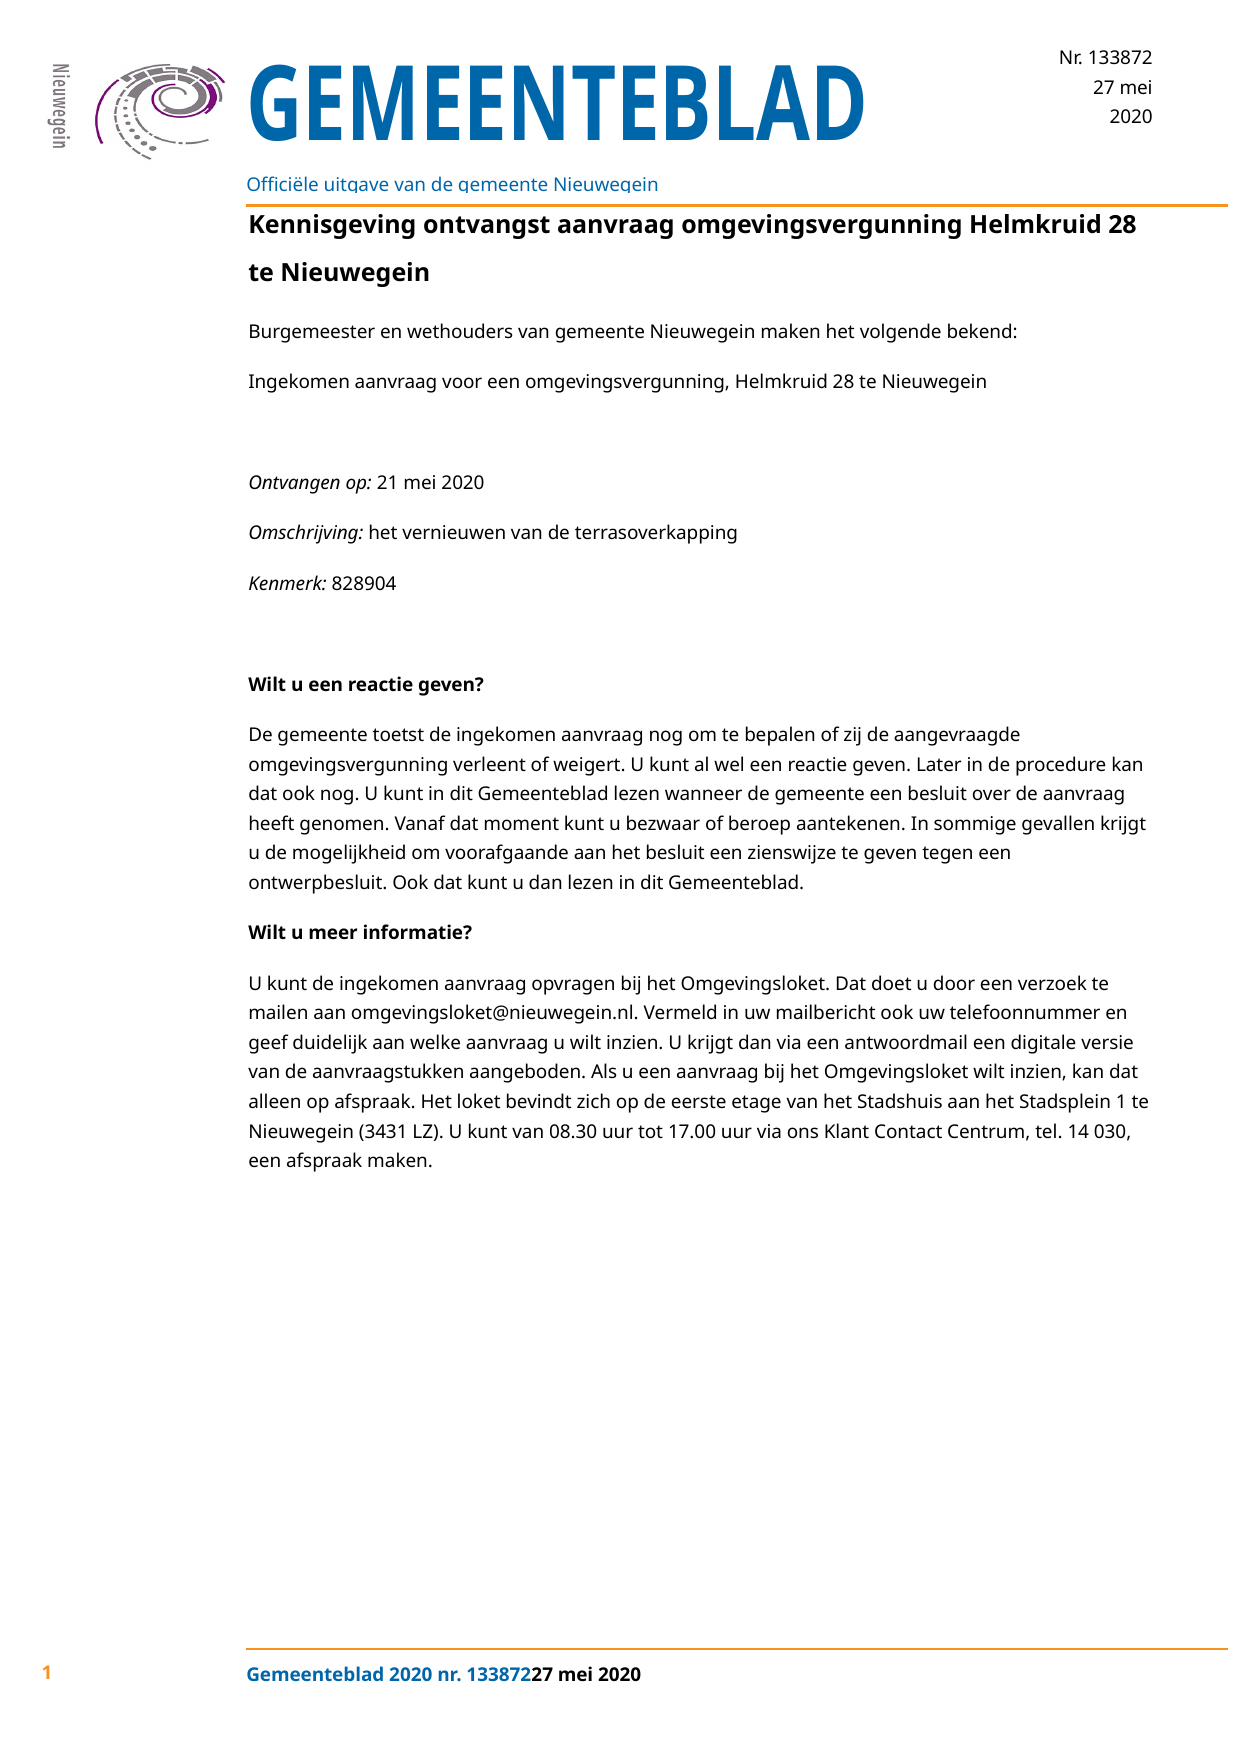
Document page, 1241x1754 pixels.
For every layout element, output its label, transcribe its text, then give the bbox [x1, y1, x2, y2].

picture [41, 47, 231, 172]
text Kennisgeving ontvangst aanvraag omgevingsvergunning Helmkruid 28 te Nieuwegein [248, 207, 1152, 288]
text Ontvangen op: 21 mei 2020 [248, 469, 1152, 495]
text De gemeente toetst de ingekomen aanvraag nog om te bepalen of zij de aangevraagde omgevingsvergunning verleent of weigert. U kunt al wel een reactie geven. Later in de procedure kan dat ook nog. U kunt in dit Gemeenteblad lezen wanneer de gemeente een besluit over de aanvraag heeft genomen. Vanaf dat moment kunt u bezwaar of beroep aantekenen. In sommige gevallen krijgt u de mogelijkheid om voorafgaande aan het besluit een zienswijze te geven tegen een ontwerpbesluit. Ook dat kunt u dan lezen in dit Gemeenteblad. [248, 721, 1152, 895]
text Kenmerk: 828904 [248, 570, 1152, 596]
text Burgemeester en wethouders van gemeente Nieuwegein maken het volgende bekend: [248, 318, 1152, 344]
text U kunt de ingekomen aanvraag opvragen bij het Omgevingsloket. Dat doet u door een verzoek te mailen aan omgevingsloket@nieuwegein.nl. Vermeld in uw mailbericht ook uw telefoonnummer en geef duidelijk aan welke aanvraag u wilt inzien. U krijgt dan via een antwoordmail een digitale versie van de aanvraagstukken aangeboden. Als u een aanvraag bij het Omgevingsloket wilt inzien, kan dat alleen op afspraak. Het loket bevindt zich op de eerste etage van het Stadshuis aan het Stadsplein 1 te Nieuwegein (3431 LZ). U kunt van 08.30 uur tot 17.00 uur via ons Klant Contact Centrum, tel. 14 030, een afspraak maken. [248, 970, 1152, 1173]
text Wilt u meer informatie? [248, 919, 1152, 945]
text Ingekomen aanvraag voor een omgevingsvergunning, Helmkruid 28 te Nieuwegein [248, 368, 1152, 394]
text Omschrijving: het vernieuwen van de terrasoverkapping [248, 519, 1152, 545]
text Wilt u een reactie geven? [248, 671, 1152, 697]
